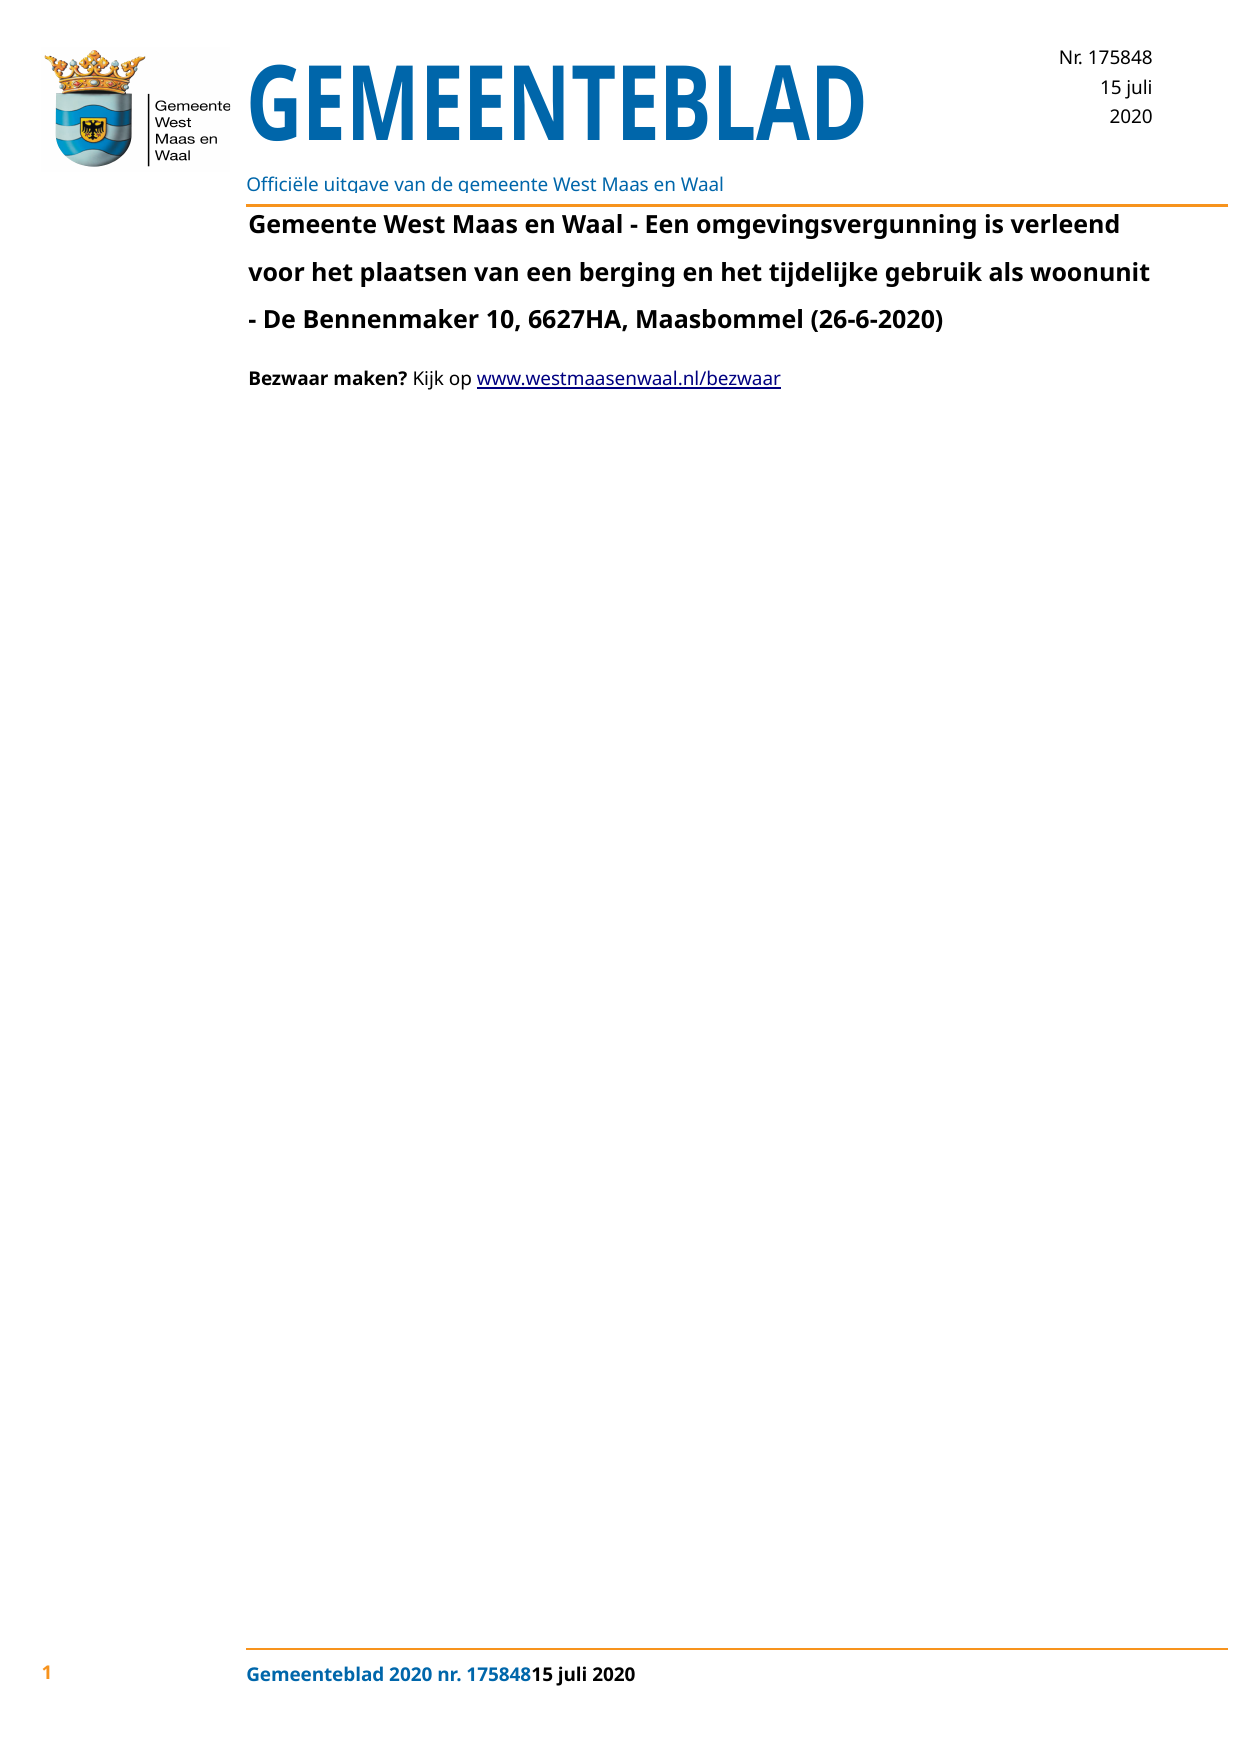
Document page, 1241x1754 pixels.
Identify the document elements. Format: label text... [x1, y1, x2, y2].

text Gemeente West Maas en Waal - Een omgevingsvergunning is verleend voor het plaatsen van een berging en het tijdelijke gebruik als woonunit - De Bennenmaker 10, 6627HA, Maasbommel (26-6-2020) [248, 207, 1152, 336]
text Bezwaar maken? Kijk op www.westmaasenwaal.nl/bezwaar [248, 366, 1152, 391]
picture [41, 47, 231, 172]
